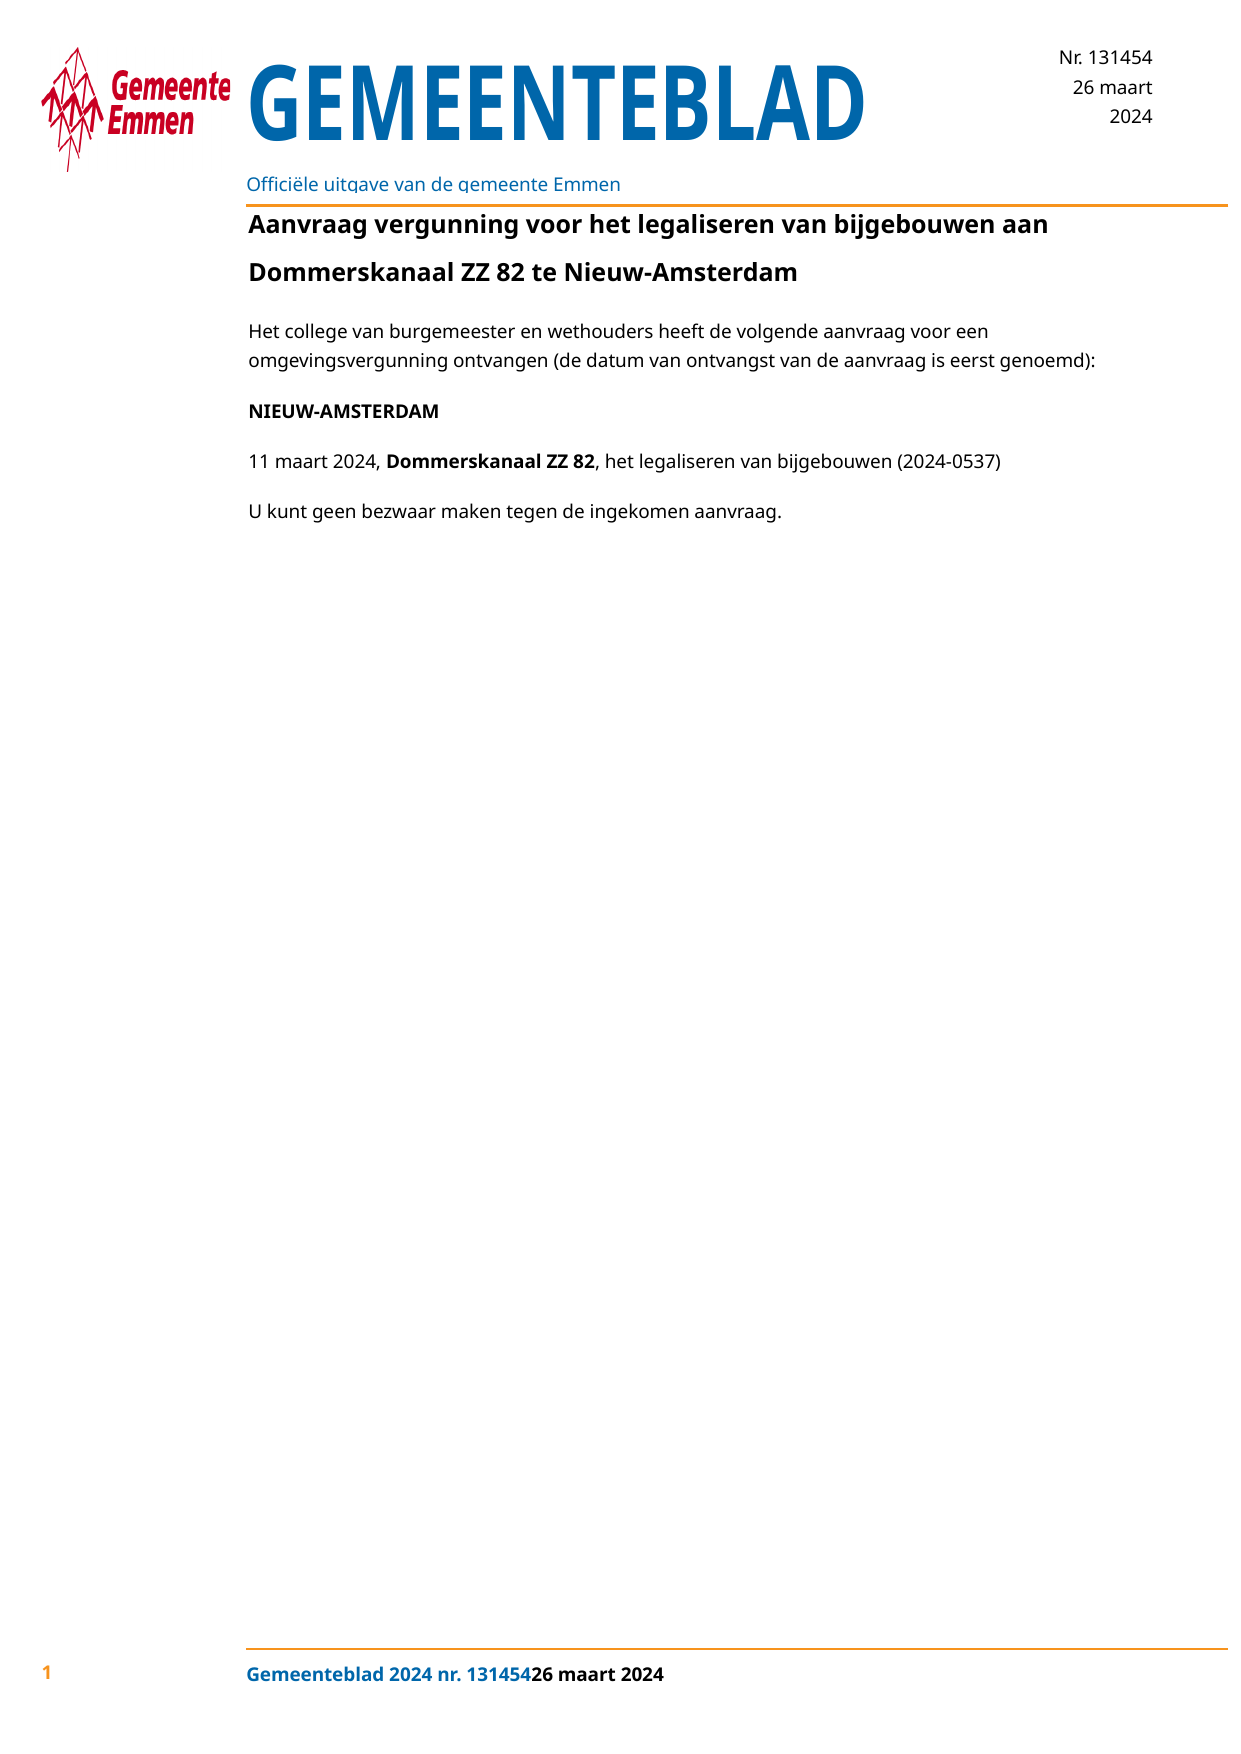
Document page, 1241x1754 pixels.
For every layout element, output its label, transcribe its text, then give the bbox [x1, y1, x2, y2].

text 11 maart 2024, Dommerskanaal ZZ 82, het legaliseren van bijgebouwen (2024-0537) [248, 448, 1152, 474]
text Aanvraag vergunning voor het legaliseren van bijgebouwen aan Dommerskanaal ZZ 82 te Nieuw-Amsterdam [248, 207, 1152, 288]
text NIEUW-AMSTERDAM [248, 398, 1152, 424]
picture [41, 47, 231, 172]
text U kunt geen bezwaar maken tegen de ingekomen aanvraag. [248, 499, 1152, 524]
text Het college van burgemeester en wethouders heeft de volgende aanvraag voor een omgevingsvergunning ontvangen (de datum van ontvangst van de aanvraag is eerst genoemd): [248, 318, 1152, 373]
